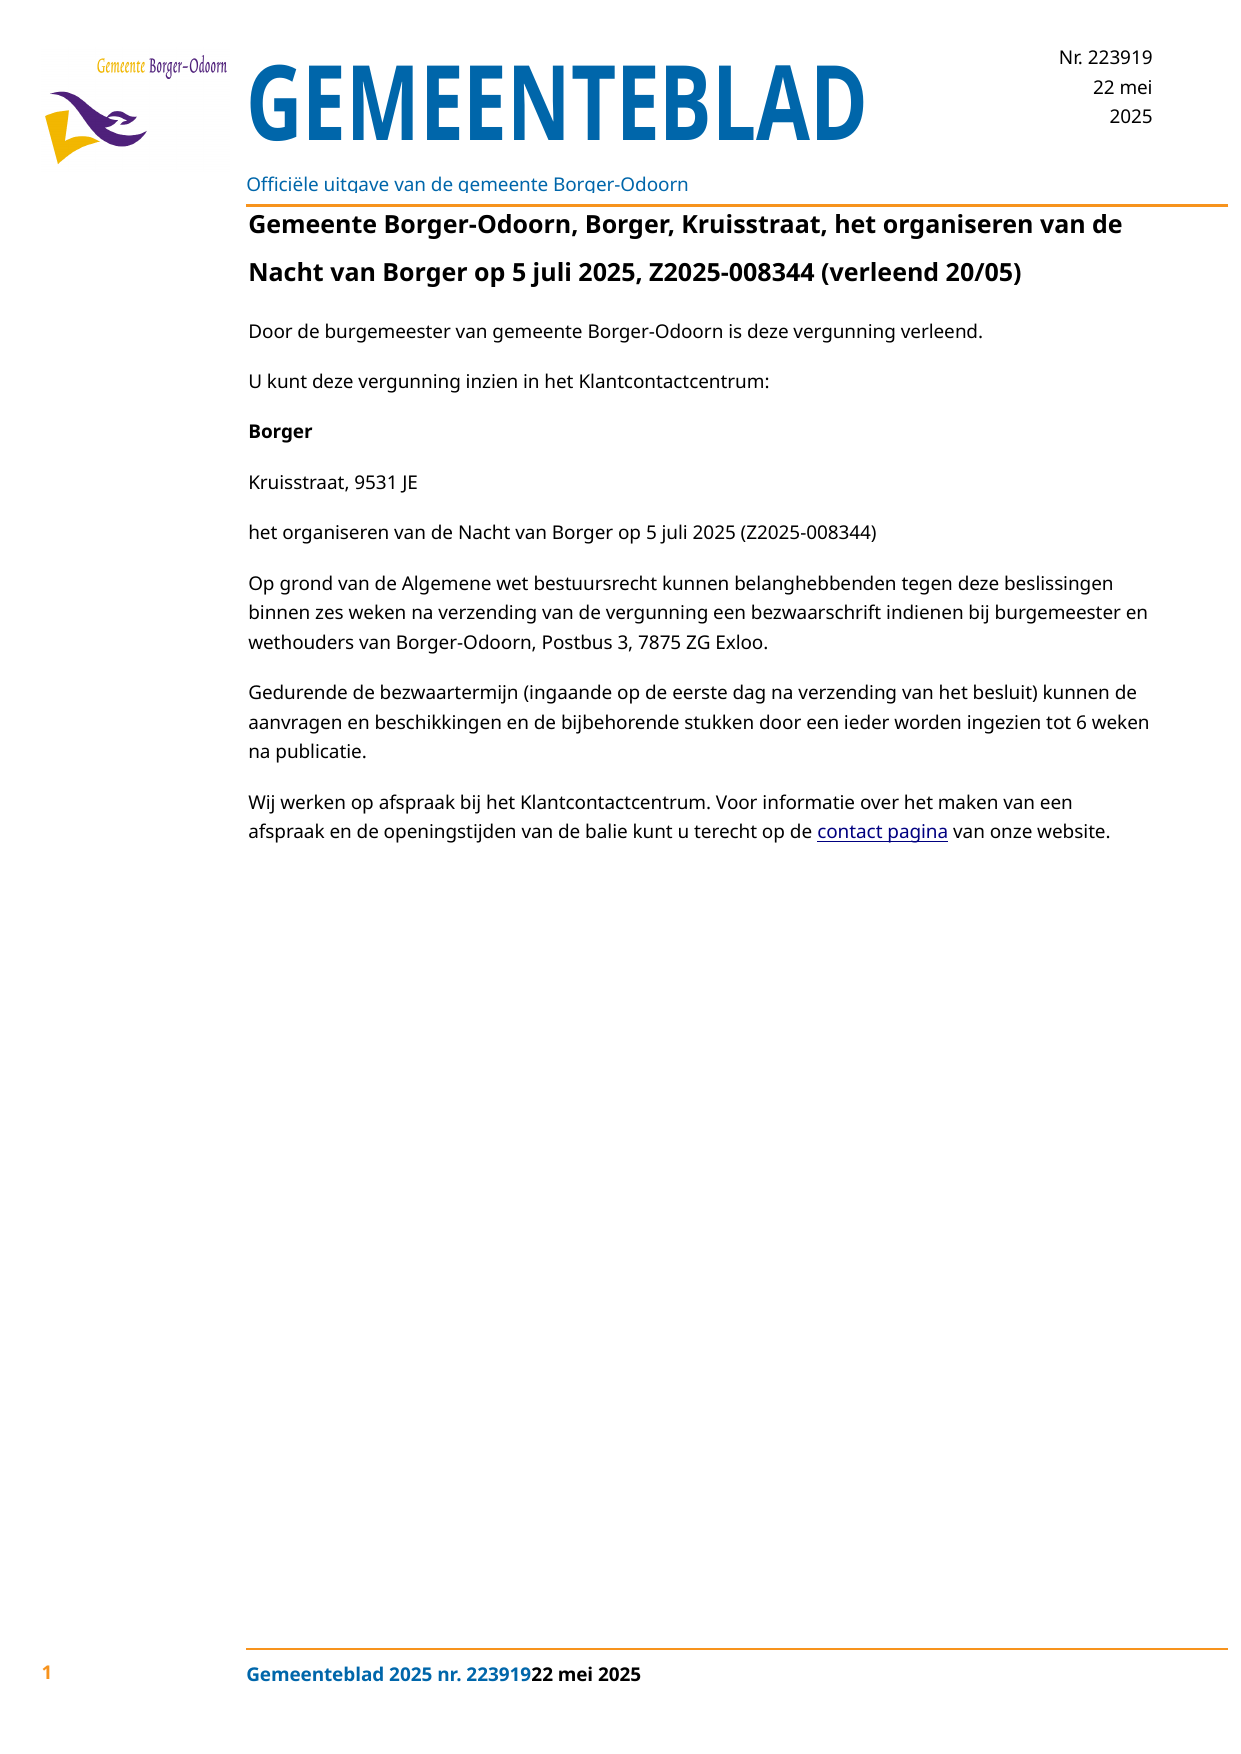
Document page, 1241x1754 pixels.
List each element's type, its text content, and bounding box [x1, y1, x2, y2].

text Kruisstraat, 9531 JE [248, 469, 1152, 495]
text Op grond van de Algemene wet bestuursrecht kunnen belanghebbenden tegen deze beslissingen binnen zes weken na verzending van de vergunning een bezwaarschrift indienen bij burgemeester en wethouders van Borger-Odoorn, Postbus 3, 7875 ZG Exloo. [248, 570, 1152, 655]
text Door de burgemeester van gemeente Borger-Odoorn is deze vergunning verleend. [248, 318, 1152, 344]
text Gemeente Borger-Odoorn, Borger, Kruisstraat, het organiseren van de Nacht van Borger op 5 juli 2025, Z2025-008344 (verleend 20/05) [248, 207, 1152, 288]
text Wij werken op afspraak bij het Klantcontactcentrum. Voor informatie over het maken van een afspraak en de openingstijden van de balie kunt u terecht op de contact pagina van onze website. [248, 789, 1152, 844]
picture [41, 47, 231, 172]
text U kunt deze vergunning inzien in het Klantcontactcentrum: [248, 368, 1152, 394]
text het organiseren van de Nacht van Borger op 5 juli 2025 (Z2025-008344) [248, 519, 1152, 545]
text Gedurende de bezwaartermijn (ingaande op de eerste dag na verzending van het besluit) kunnen de aanvragen en beschikkingen en de bijbehorende stukken door een ieder worden ingezien tot 6 weken na publicatie. [248, 679, 1152, 764]
text Borger [248, 419, 1152, 444]
